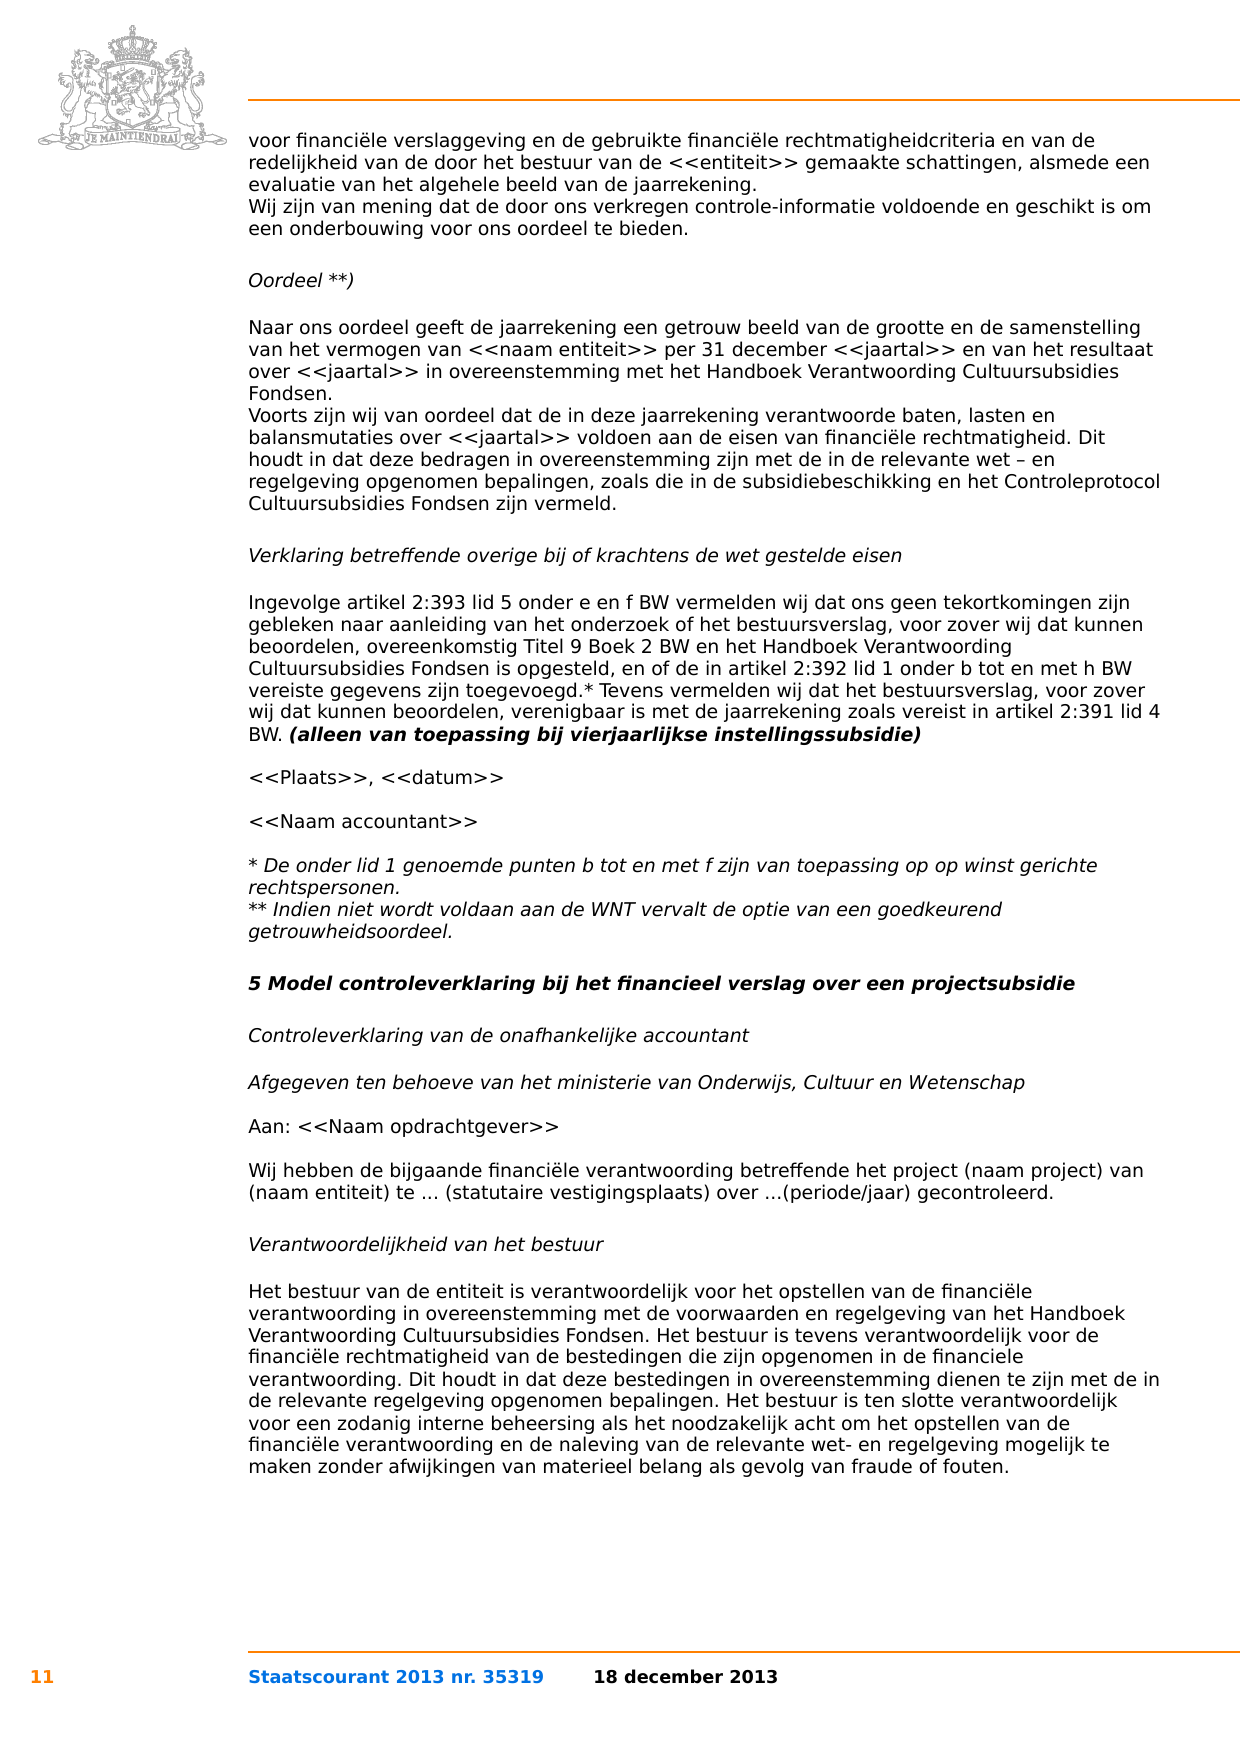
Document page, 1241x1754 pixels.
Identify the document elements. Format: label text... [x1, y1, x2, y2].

text Wij zijn van mening dat de door ons verkregen controle-informatie voldoende en geschikt is om een onderbouwing voor ons oordeel te bieden. [248, 196, 1163, 240]
text Voorts zijn wij van oordeel dat de in deze jaarrekening verantwoorde baten, lasten en balansmutaties over <<jaartal>> voldoen aan de eisen van financiële rechtmatigheid. Dit houdt in dat deze bedragen in overeenstemming zijn met de in de relevante wet – en regelgeving opgenomen bepalingen, zoals die in de subsidiebeschikking en het Controleprotocol Cultuursubsidies Fondsen zijn vermeld. [248, 405, 1163, 514]
text * De onder lid 1 genoemde punten b tot en met f zijn van toepassing op op winst gerichte rechtspersonen. [248, 855, 1163, 899]
subtitle Verantwoordelijkheid van het bestuur [248, 1233, 1163, 1256]
subtitle 5 Model controleverklaring bij het financieel verslag over een projectsubsidie [248, 973, 1163, 995]
text <<Naam accountant>> [248, 811, 1163, 833]
text Wij hebben de bijgaande financiële verantwoording betreffende het project (naam project) van (naam entiteit) te ... (statutaire vestigingsplaats) over ...(periode/jaar) gecontroleerd. [248, 1159, 1163, 1203]
text Ingevolge artikel 2:393 lid 5 onder e en f BW vermelden wij dat ons geen tekortkomingen zijn gebleken naar aanleiding van het onderzoek of het bestuursverslag, voor zover wij dat kunnen beoordelen, overeenkomstig Titel 9 Boek 2 BW en het Handboek Verantwoording Cultuursubsidies Fondsen is opgesteld, en of de in artikel 2:392 lid 1 onder b tot en met h BW vereiste gegevens zijn toegevoegd.* Tevens vermelden wij dat het bestuursverslag, voor zover wij dat kunnen beoordelen, verenigbaar is met de jaarrekening zoals vereist in artikel 2:391 lid 4 BW. (alleen van toepassing bij vierjaarlijkse instellingssubsidie) [248, 592, 1163, 745]
text <<Plaats>>, <<datum>> [248, 767, 1163, 789]
text ** Indien niet wordt voldaan aan de WNT vervalt de optie van een goedkeurend getrouwheidsoordeel. [248, 899, 1163, 943]
text Afgegeven ten behoeve van het ministerie van Onderwijs, Cultuur en Wetenschap [248, 1072, 1163, 1094]
text Het bestuur van de entiteit is verantwoordelijk voor het opstellen van de financiële verantwoording in overeenstemming met de voorwaarden en regelgeving van het Handboek Verantwoording Cultuursubsidies Fondsen. Het bestuur is tevens verantwoordelijk voor de financiële rechtmatigheid van de bestedingen die zijn opgenomen in de financiele verantwoording. Dit houdt in dat deze bestedingen in overeenstemming dienen te zijn met de in de relevante regelgeving opgenomen bepalingen. Het bestuur is ten slotte verantwoordelijk voor een zodanig interne beheersing als het noodzakelijk acht om het opstellen van de financiële verantwoording en de naleving van de relevante wet- en regelgeving mogelijk te maken zonder afwijkingen van materieel belang als gevolg van fraude of fouten. [248, 1281, 1163, 1478]
picture [38, 25, 227, 150]
subtitle Oordeel **) [248, 270, 1163, 292]
subtitle Controleverklaring van de onafhankelijke accountant [248, 1025, 1163, 1047]
text Aan: <<Naam opdrachtgever>> [248, 1116, 1163, 1138]
text Naar ons oordeel geeft de jaarrekening een getrouw beeld van de grootte en de samenstelling van het vermogen van <<naam entiteit>> per 31 december <<jaartal>> en van het resultaat over <<jaartal>> in overeenstemming met het Handboek Verantwoording Cultuursubsidies Fondsen. [248, 317, 1163, 405]
subtitle Verklaring betreffende overige bij of krachtens de wet gestelde eisen [248, 544, 1163, 567]
text voor financiële verslaggeving en de gebruikte financiële rechtmatigheidcriteria en van de redelijkheid van de door het bestuur van de <<entiteit>> gemaakte schattingen, alsmede een evaluatie van het algehele beeld van de jaarrekening. [248, 130, 1163, 196]
